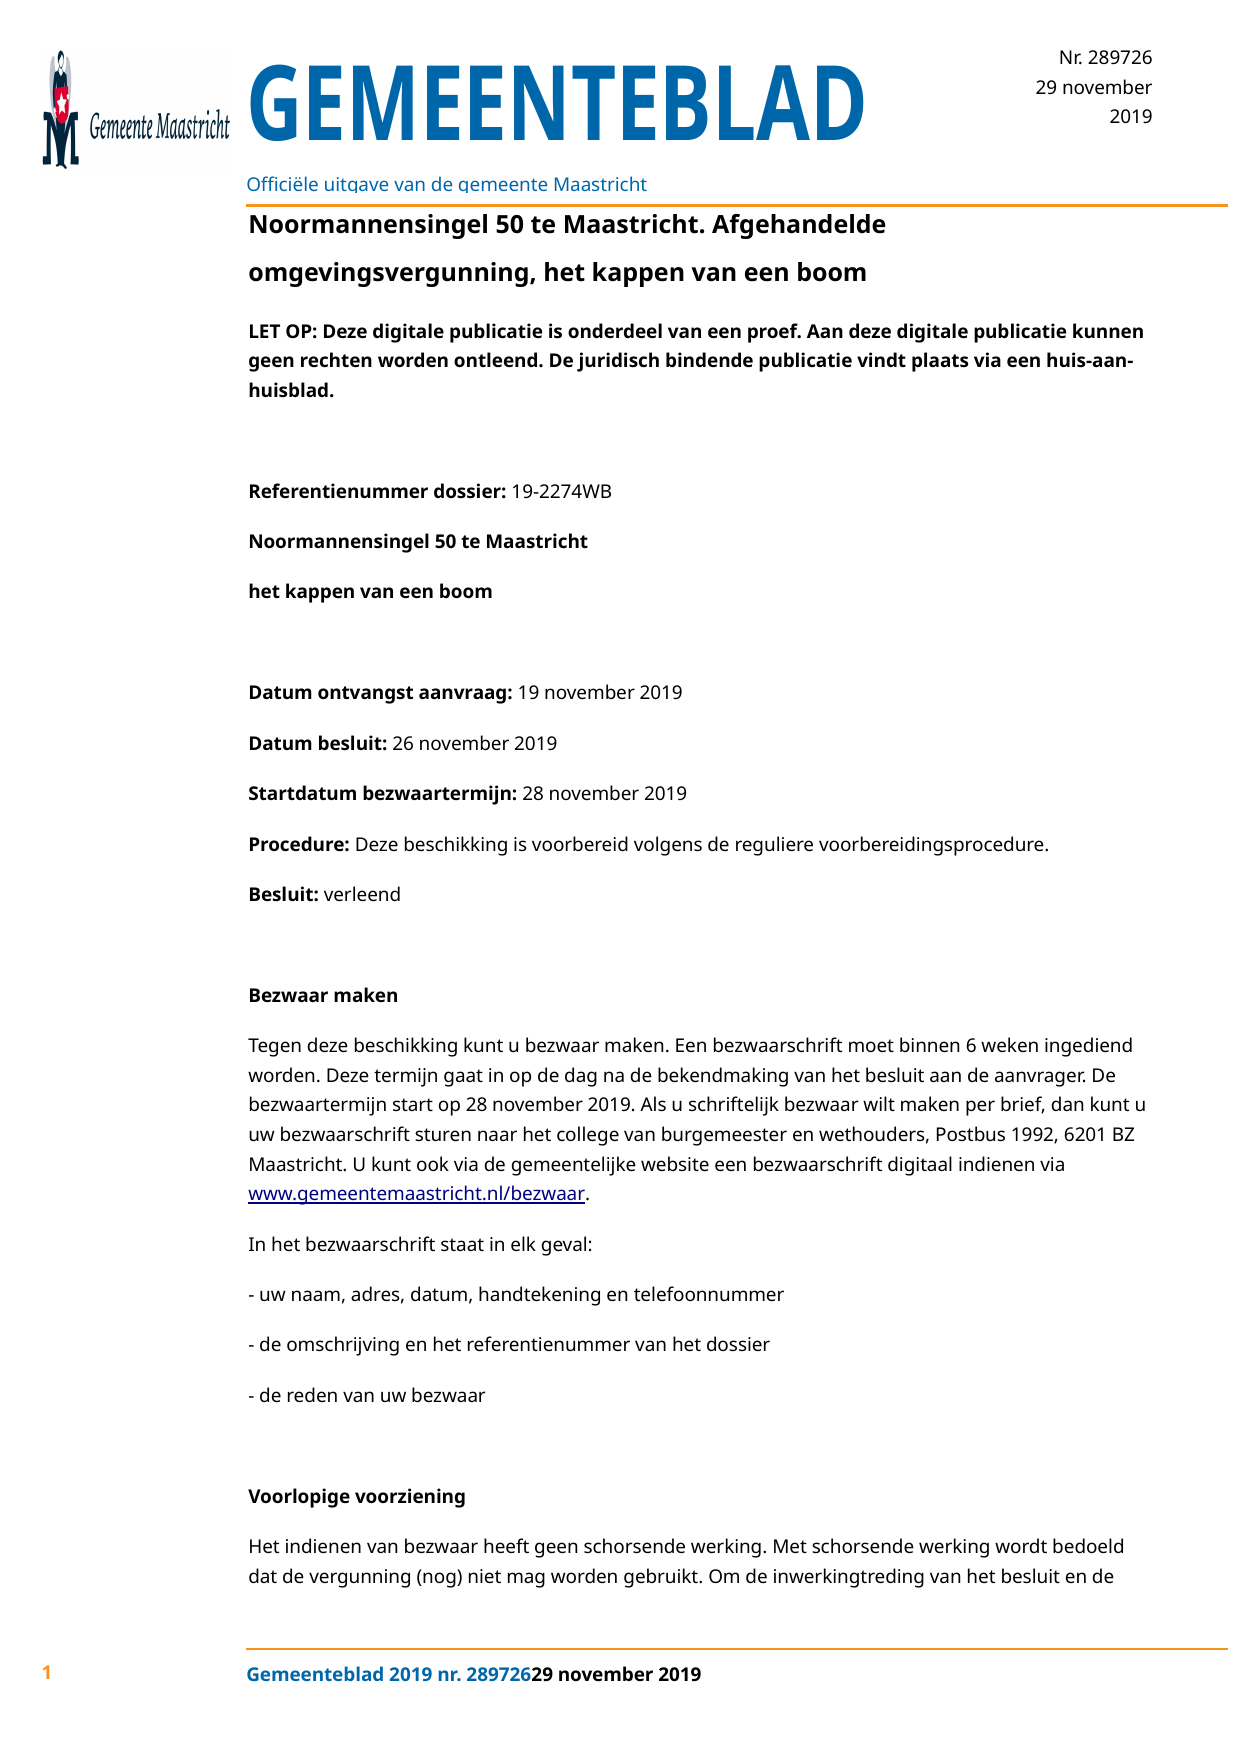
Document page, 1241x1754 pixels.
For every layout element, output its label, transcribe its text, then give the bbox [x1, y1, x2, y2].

text Het indienen van bezwaar heeft geen schorsende werking. Met schorsende werking wordt bedoeld dat de vergunning (nog) niet mag worden gebruikt. Om de inwerkingtreding van het besluit en de [248, 1533, 1152, 1589]
text Voorlopige voorziening [248, 1483, 1152, 1509]
text Startdatum bezwaartermijn: 28 november 2019 [248, 780, 1152, 806]
text het kappen van een boom [248, 579, 1152, 604]
text Procedure: Deze beschikking is voorbereid volgens de reguliere voorbereidingsprocedure. [248, 831, 1152, 857]
text Tegen deze beschikking kunt u bezwaar maken. Een bezwaarschrift moet binnen 6 weken ingediend worden. Deze termijn gaat in op de dag na de bekendmaking van het besluit aan de aanvrager. De bezwaartermijn start op 28 november 2019. Als u schriftelijk bezwaar wilt maken per brief, dan kunt u uw bezwaarschrift sturen naar het college van burgemeester en wethouders, Postbus 1992, 6201 BZ Maastricht. U kunt ook via de gemeentelijke website een bezwaarschrift digitaal indienen via www.gemeentemaastricht.nl/bezwaar. [248, 1032, 1152, 1206]
picture [41, 47, 231, 172]
text Noormannensingel 50 te Maastricht [248, 528, 1152, 554]
text Bezwaar maken [248, 982, 1152, 1008]
text - de reden van uw bezwaar [248, 1382, 1152, 1408]
text Besluit: verleend [248, 881, 1152, 907]
text Referentienummer dossier: 19-2274WB [248, 478, 1152, 504]
text Datum ontvangst aanvraag: 19 november 2019 [248, 679, 1152, 705]
text - de omschrijving en het referentienummer van het dossier [248, 1332, 1152, 1357]
text Noormannensingel 50 te Maastricht. Afgehandelde omgevingsvergunning, het kappen van een boom [248, 207, 1152, 288]
text In het bezwaarschrift staat in elk geval: [248, 1231, 1152, 1257]
text Datum besluit: 26 november 2019 [248, 730, 1152, 756]
text - uw naam, adres, datum, handtekening en telefoonnummer [248, 1281, 1152, 1307]
text LET OP: Deze digitale publicatie is onderdeel van een proef. Aan deze digitale publicatie kunnen geen rechten worden ontleend. De juridisch bindende publicatie vindt plaats via een huis-aan-huisblad. [248, 318, 1152, 403]
